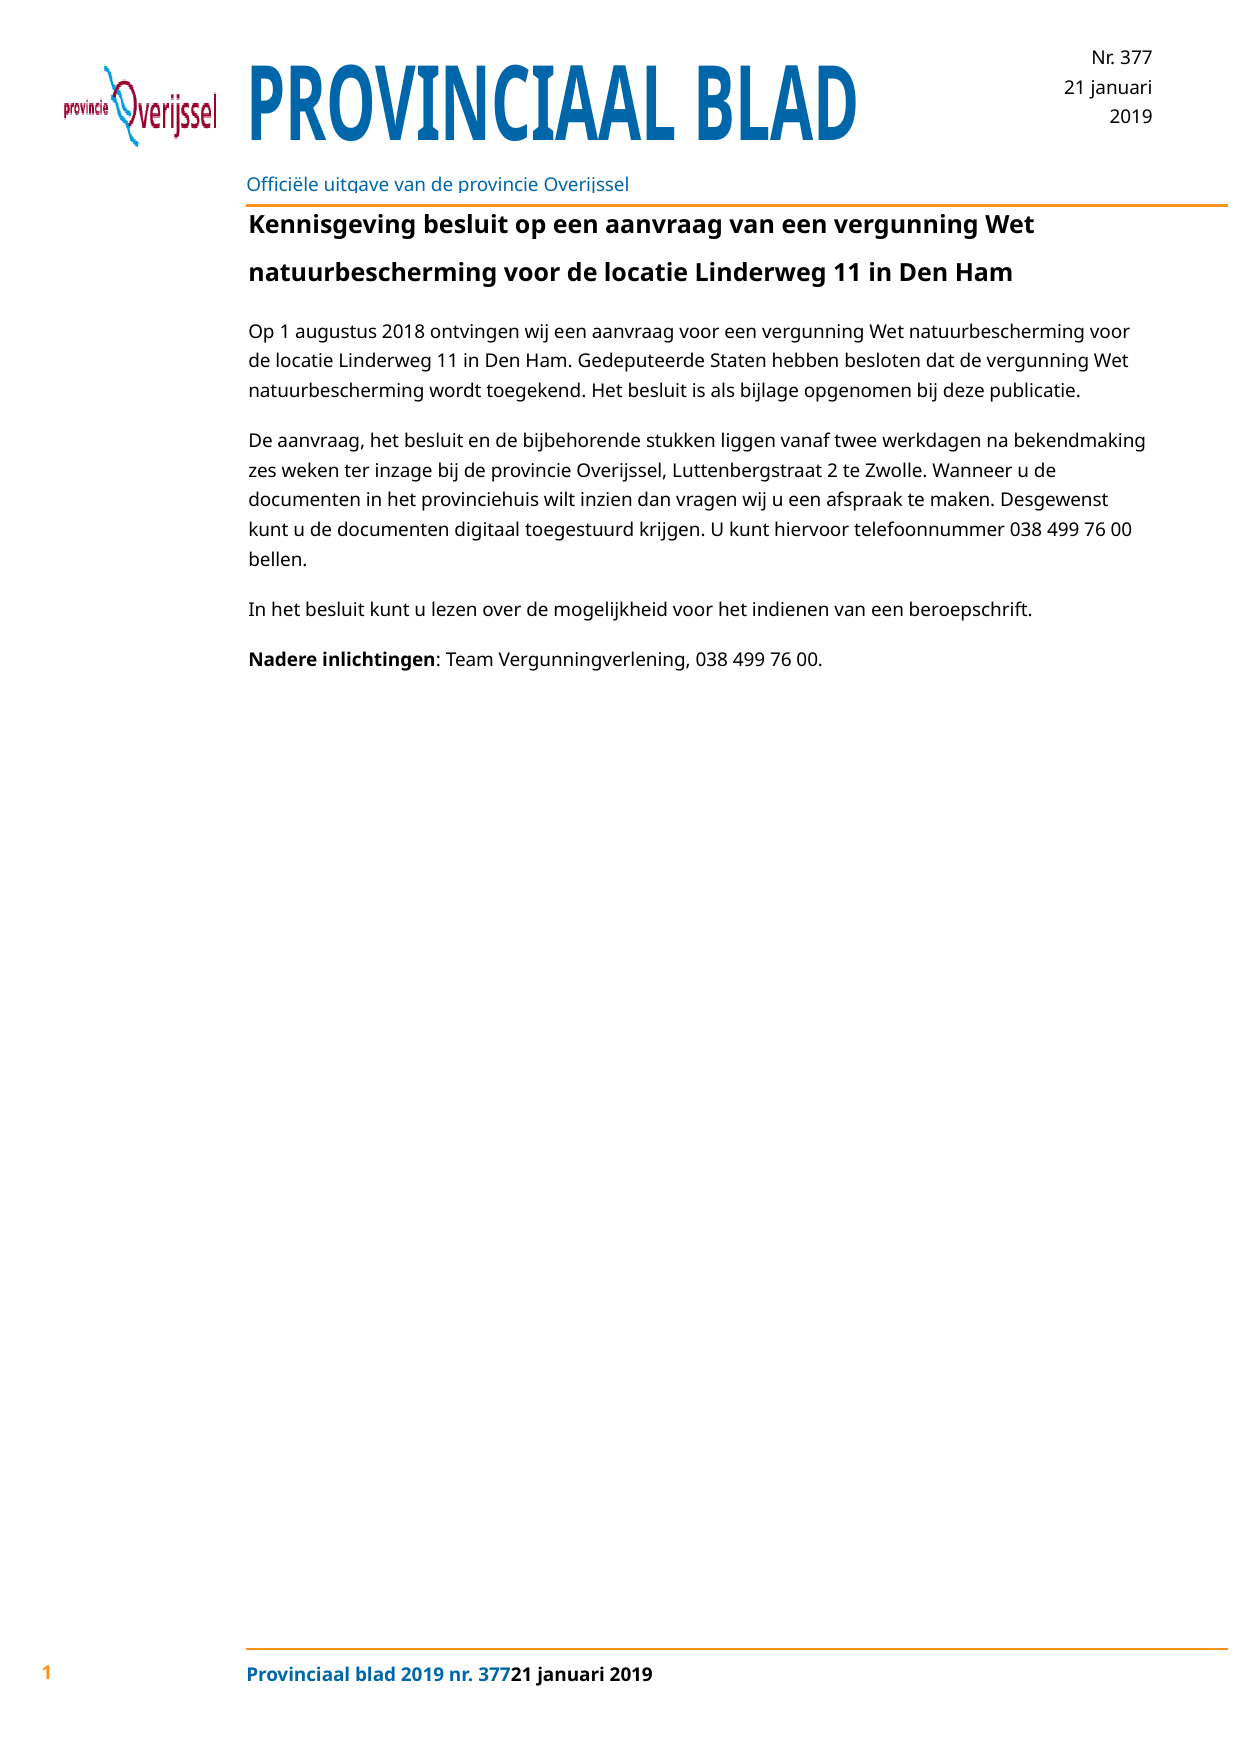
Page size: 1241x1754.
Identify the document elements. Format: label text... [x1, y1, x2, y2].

text Nadere inlichtingen: Team Vergunningverlening, 038 499 76 00. [248, 647, 1152, 672]
picture [41, 47, 231, 172]
text Kennisgeving besluit op een aanvraag van een vergunning Wet natuurbescherming voor de locatie Linderweg 11 in Den Ham [248, 207, 1152, 288]
text In het besluit kunt u lezen over de mogelijkheid voor het indienen van een beroepschrift. [248, 596, 1152, 622]
text Op 1 augustus 2018 ontvingen wij een aanvraag voor een vergunning Wet natuurbescherming voor de locatie Linderweg 11 in Den Ham. Gedeputeerde Staten hebben besloten dat de vergunning Wet natuurbescherming wordt toegekend. Het besluit is als bijlage opgenomen bij deze publicatie. [248, 318, 1152, 403]
text De aanvraag, het besluit en de bijbehorende stukken liggen vanaf twee werkdagen na bekendmaking zes weken ter inzage bij de provincie Overijssel, Luttenbergstraat 2 te Zwolle. Wanneer u de documenten in het provinciehuis wilt inzien dan vragen wij u een afspraak te maken. Desgewenst kunt u de documenten digitaal toegestuurd krijgen. U kunt hiervoor telefoonnummer 038 499 76 00 bellen. [248, 427, 1152, 572]
